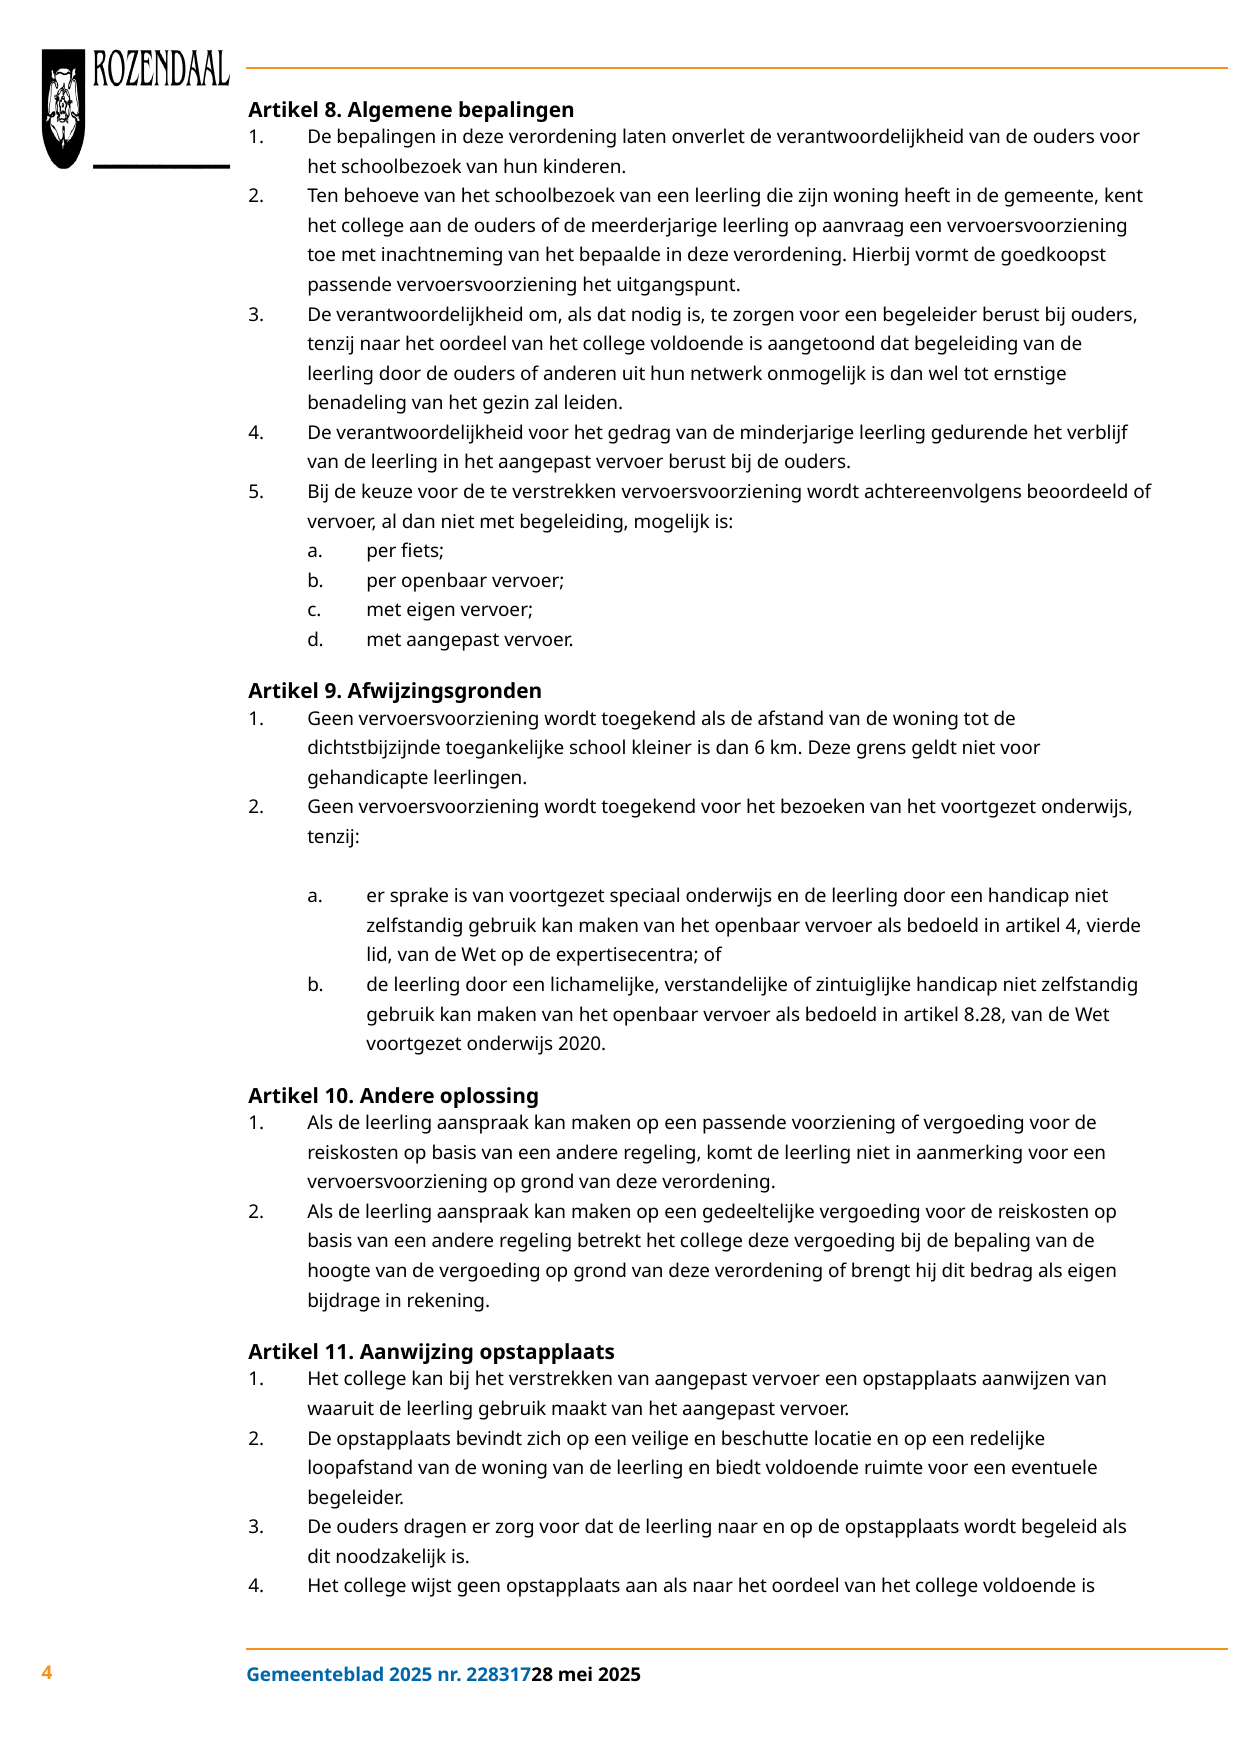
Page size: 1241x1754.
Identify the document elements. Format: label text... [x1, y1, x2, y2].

text Artikel 9. Afwijzingsgronden [248, 677, 1152, 705]
list met aangepast vervoer. [307, 626, 1152, 652]
list De ouders dragen er zorg voor dat de leerling naar en op de opstapplaats wordt begeleid als dit noodzakelijk is. [248, 1513, 1152, 1569]
list er sprake is van voortgezet speciaal onderwijs en de leerling door een handicap niet zelfstandig gebruik kan maken van het openbaar vervoer als bedoeld in artikel 4, vierde lid, van de Wet op de expertisecentra; of [307, 882, 1152, 967]
list Geen vervoersvoorziening wordt toegekend als de afstand van de woning tot de dichtstbijzijnde toegankelijke school kleiner is dan 6 km. Deze grens geldt niet voor gehandicapte leerlingen. [248, 705, 1152, 790]
text Artikel 8. Algemene bepalingen [248, 95, 1152, 123]
list per openbaar vervoer; [307, 567, 1152, 593]
list De opstapplaats bevindt zich op een veilige en beschutte locatie en op een redelijke loopafstand van de woning van de leerling en biedt voldoende ruimte voor een eventuele begeleider. [248, 1425, 1152, 1510]
list Bij de keuze voor de te verstrekken vervoersvoorziening wordt achtereenvolgens beoordeeld of vervoer, al dan niet met begeleiding, mogelijk is: [248, 478, 1152, 533]
list per fiets; [307, 537, 1152, 563]
list Als de leerling aanspraak kan maken op een gedeeltelijke vergoeding voor de reiskosten op basis van een andere regeling betrekt het college deze vergoeding bij de bepaling van de hoogte van de vergoeding op grond van deze verordening of brengt hij dit bedrag als eigen bijdrage in rekening. [248, 1198, 1152, 1312]
text Artikel 11. Aanwijzing opstapplaats [248, 1337, 1152, 1366]
list Het college wijst geen opstapplaats aan als naar het oordeel van het college voldoende is [248, 1573, 1152, 1598]
list Als de leerling aanspraak kan maken op een passende voorziening of vergoeding voor de reiskosten op basis van een andere regeling, komt de leerling niet in aanmerking voor een vervoersvoorziening op grond van deze verordening. [248, 1109, 1152, 1194]
list met eigen vervoer; [307, 597, 1152, 622]
text Artikel 10. Andere oplossing [248, 1081, 1152, 1109]
list De verantwoordelijkheid voor het gedrag van de minderjarige leerling gedurende het verblijf van de leerling in het aangepast vervoer berust bij de ouders. [248, 419, 1152, 474]
list De verantwoordelijkheid om, als dat nodig is, te zorgen voor een begeleider berust bij ouders, tenzij naar het oordeel van het college voldoende is aangetoond dat begeleiding van de leerling door de ouders of anderen uit hun netwerk onmogelijk is dan wel tot ernstige benadeling van het gezin zal leiden. [248, 301, 1152, 415]
list Het college kan bij het verstrekken van aangepast vervoer een opstapplaats aanwijzen van waaruit de leerling gebruik maakt van het aangepast vervoer. [248, 1366, 1152, 1421]
list de leerling door een lichamelijke, verstandelijke of zintuiglijke handicap niet zelfstandig gebruik kan maken van het openbaar vervoer als bedoeld in artikel 8.28, van de Wet voortgezet onderwijs 2020. [307, 971, 1152, 1056]
list Ten behoeve van het schoolbezoek van een leerling die zijn woning heeft in de gemeente, kent het college aan de ouders of de meerderjarige leerling op aanvraag een vervoersvoorziening toe met inachtneming van het bepaalde in deze verordening. Hierbij vormt de goedkoopst passende vervoersvoorziening het uitgangspunt. [248, 182, 1152, 297]
list Geen vervoersvoorziening wordt toegekend voor het bezoeken van het voortgezet onderwijs, tenzij: [248, 794, 1152, 849]
list De bepalingen in deze verordening laten onverlet de verantwoordelijkheid van de ouders voor het schoolbezoek van hun kinderen. [248, 123, 1152, 178]
picture [41, 47, 231, 172]
